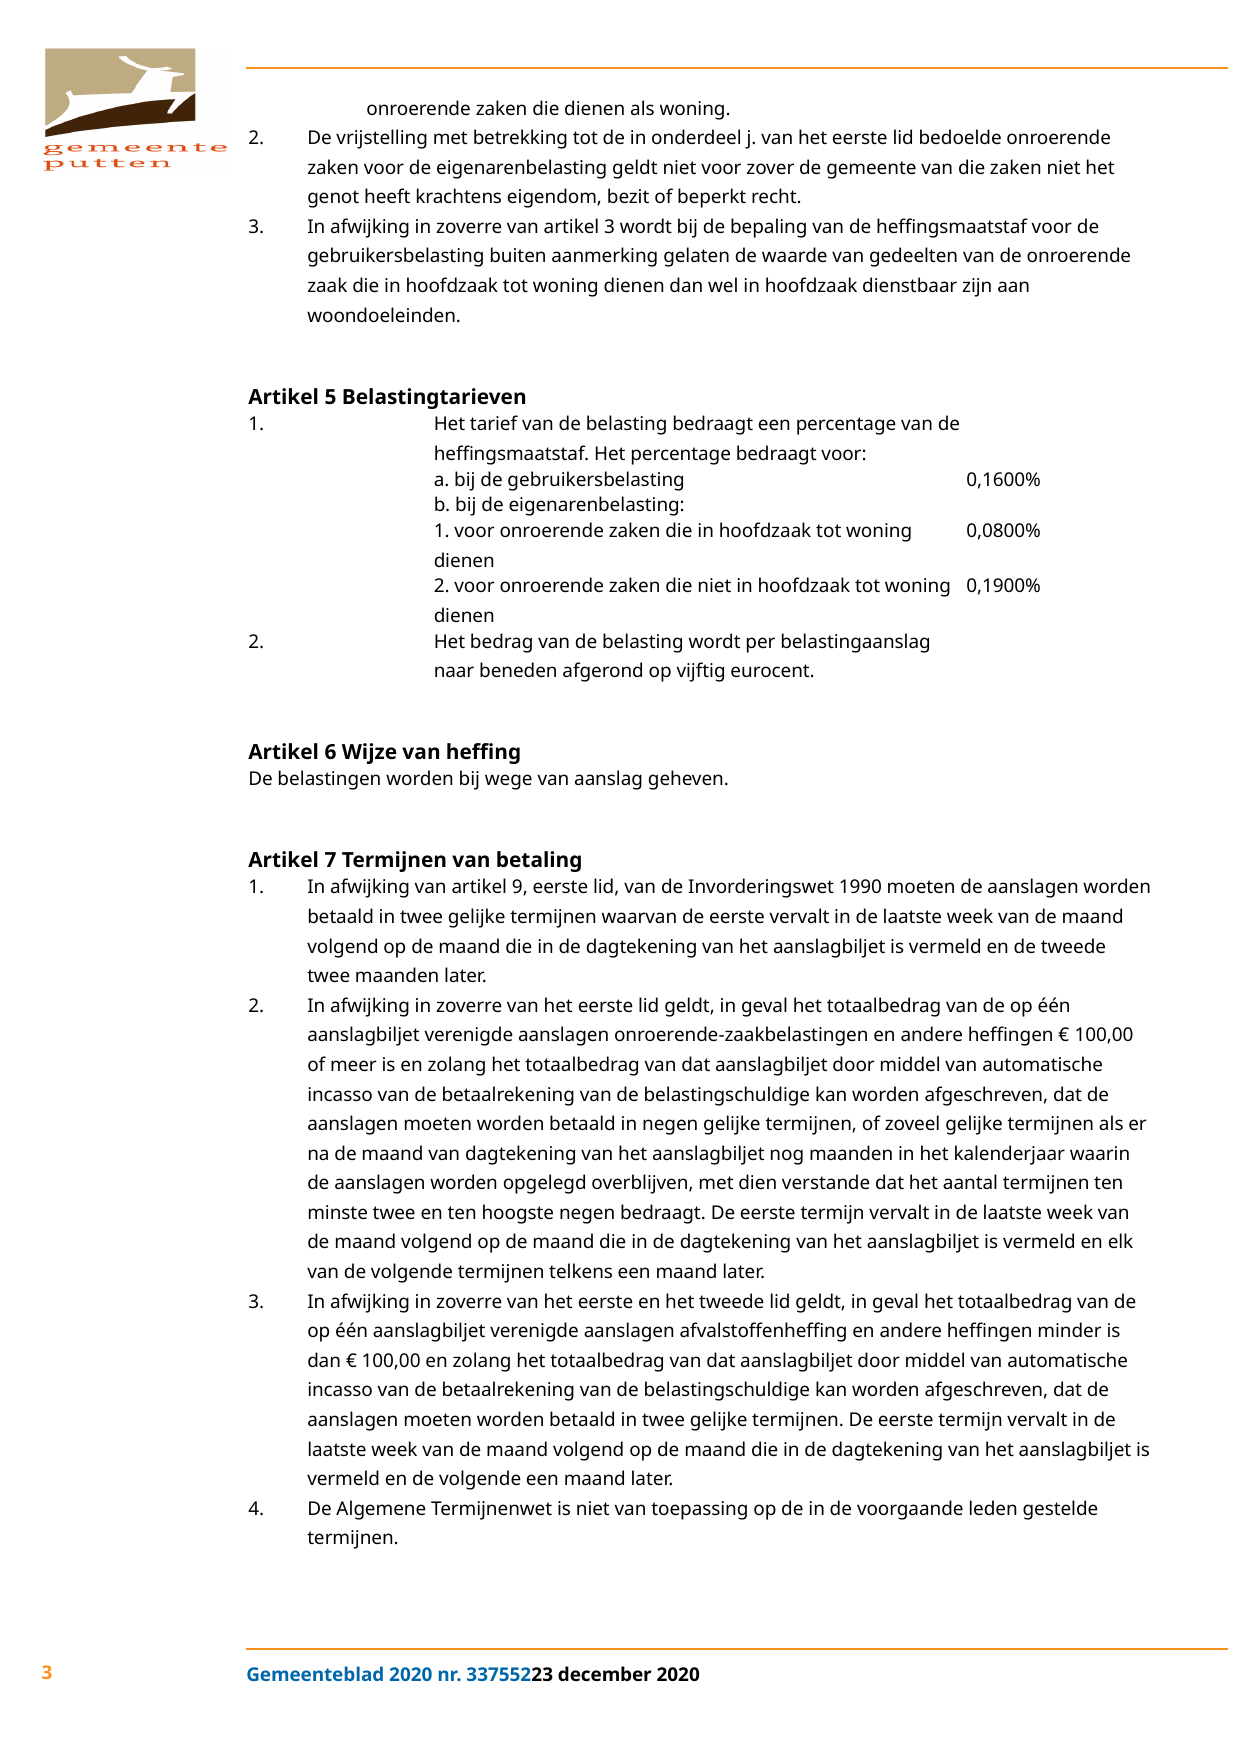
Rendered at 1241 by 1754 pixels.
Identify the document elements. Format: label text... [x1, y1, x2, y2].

table_cell Het bedrag van de belasting wordt per belastingaanslag naar beneden afgerond op vijftig eurocent. [434, 628, 966, 683]
table_cell [248, 517, 433, 572]
table_cell 2. voor onroerende zaken die niet in hoofdzaak tot woning dienen [434, 573, 966, 628]
list In afwijking in zoverre van het eerste lid geldt, in geval het totaalbedrag van de op één aanslagbiljet verenigde aanslagen onroerende-zaakbelastingen en andere heffingen € 100,00 of meer is en zolang het totaalbedrag van dat aanslagbiljet door middel van automatische incasso van de betaalrekening van de belastingschuldige kan worden afgeschreven, dat de aanslagen moeten worden betaald in negen gelijke termijnen, of zoveel gelijke termijnen als er na de maand van dagtekening van het aanslagbiljet nog maanden in het kalenderjaar waarin de aanslagen worden opgelegd overblijven, met dien verstande dat het aantal termijnen ten minste twee en ten hoogste negen bedraagt. De eerste termijn vervalt in de laatste week van de maand volgend op de maand die in de dagtekening van het aanslagbiljet is vermeld en elk van de volgende termijnen telkens een maand later. [248, 992, 1152, 1284]
table_cell 0,1900% [966, 573, 1152, 628]
table_cell [248, 573, 433, 628]
table_header 1. [248, 410, 433, 466]
table_cell 1. voor onroerende zaken die in hoofdzaak tot woning dienen [434, 517, 966, 572]
list In afwijking in zoverre van artikel 3 wordt bij de bepaling van de heffingsmaatstaf voor de gebruikersbelasting buiten aanmerking gelaten de waarde van gedeelten van de onroerende zaak die in hoofdzaak tot woning dienen dan wel in hoofdzaak dienstbaar zijn aan woondoeleinden. [248, 213, 1152, 328]
list In afwijking in zoverre van het eerste en het tweede lid geldt, in geval het totaalbedrag van de op één aanslagbiljet verenigde aanslagen afvalstoffenheffing en andere heffingen minder is dan € 100,00 en zolang het totaalbedrag van dat aanslagbiljet door middel van automatische incasso van de betaalrekening van de belastingschuldige kan worden afgeschreven, dat de aanslagen moeten worden betaald in twee gelijke termijnen. De eerste termijn vervalt in de laatste week van de maand volgend op de maand die in de dagtekening van het aanslagbiljet is vermeld en de volgende een maand later. [248, 1288, 1152, 1491]
text Artikel 6 Wijze van heffing [248, 737, 1152, 765]
list In afwijking van artikel 9, eerste lid, van de Invorderingswet 1990 moeten de aanslagen worden betaald in twee gelijke termijnen waarvan de eerste vervalt in de laatste week van de maand volgend op de maand die in de dagtekening van het aanslagbiljet is vermeld en de tweede twee maanden later. [248, 874, 1152, 988]
table_header [966, 410, 1152, 466]
text De belastingen worden bij wege van aanslag geheven. [248, 765, 1152, 791]
text Artikel 5 Belastingtarieven [248, 382, 1152, 410]
table_cell b. bij de eigenarenbelasting: [434, 491, 966, 517]
table_cell [248, 466, 433, 491]
table_cell [966, 491, 1152, 517]
table_header Het tarief van de belasting bedraagt een percentage van de heffingsmaatstaf. Het percentage bedraagt voor: [434, 410, 966, 466]
list De Algemene Termijnenwet is niet van toepassing op de in de voorgaande leden gestelde termijnen. [248, 1495, 1152, 1550]
table_cell 0,1600% [966, 466, 1152, 491]
table_cell 2. [248, 628, 433, 683]
table_cell a. bij de gebruikersbelasting [434, 466, 966, 491]
list onroerende zaken die dienen als woning. [307, 95, 1152, 121]
list De vrijstelling met betrekking tot de in onderdeel j. van het eerste lid bedoelde onroerende zaken voor de eigenarenbelasting geldt niet voor zover de gemeente van die zaken niet het genot heeft krachtens eigendom, bezit of beperkt recht. [248, 124, 1152, 209]
table_cell [966, 628, 1152, 683]
picture [41, 47, 231, 172]
table_cell 0,0800% [966, 517, 1152, 572]
text Artikel 7 Termijnen van betaling [248, 845, 1152, 874]
table_cell [248, 491, 433, 517]
